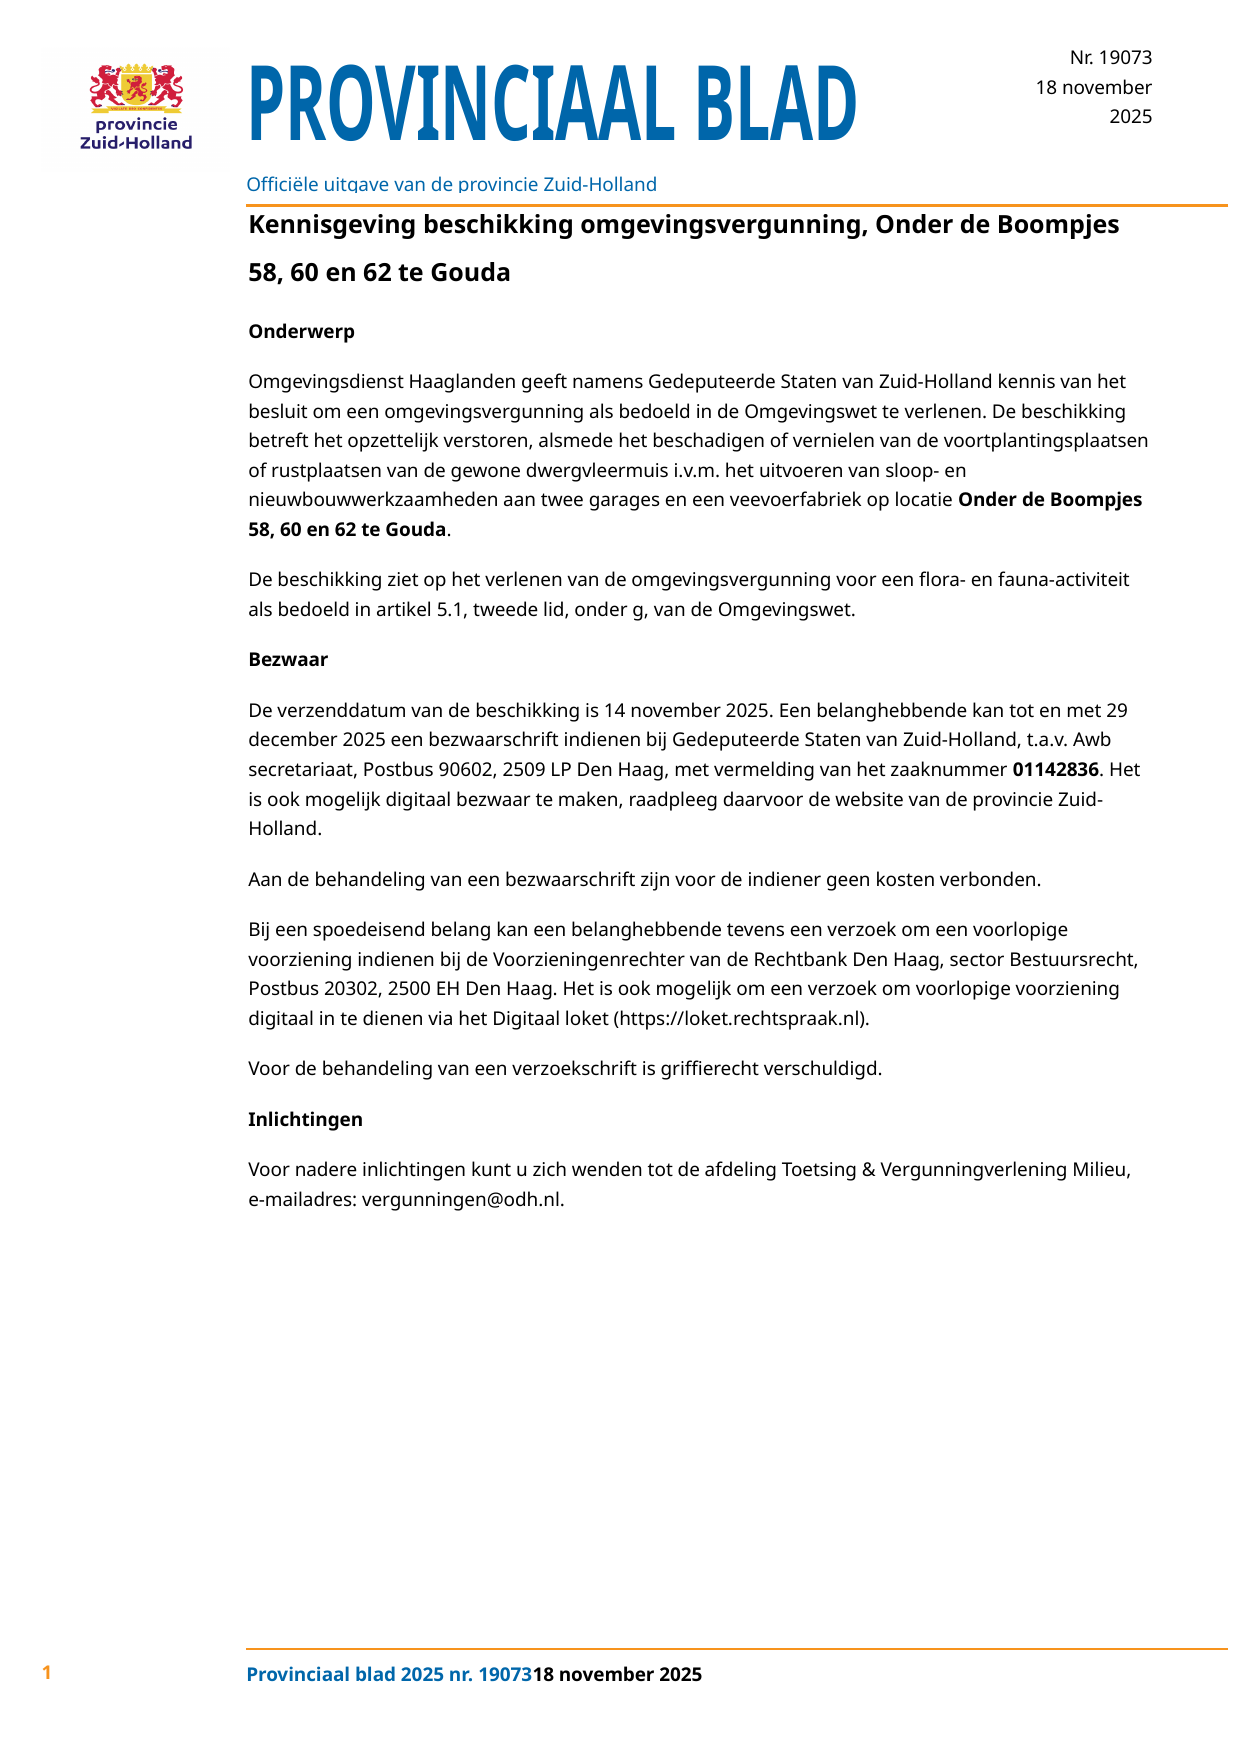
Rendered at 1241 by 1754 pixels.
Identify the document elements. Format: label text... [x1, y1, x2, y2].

text Voor de behandeling van een verzoekschrift is griffierecht verschuldigd. [248, 1055, 1152, 1081]
picture [41, 47, 231, 172]
text Kennisgeving beschikking omgevingsvergunning, Onder de Boompjes 58, 60 en 62 te Gouda [248, 207, 1152, 288]
text De verzenddatum van de beschikking is 14 november 2025. Een belanghebbende kan tot en met 29 december 2025 een bezwaarschrift indienen bij Gedeputeerde Staten van Zuid-Holland, t.a.v. Awb secretariaat, Postbus 90602, 2509 LP Den Haag, met vermelding van het zaaknummer 01142836. Het is ook mogelijk digitaal bezwaar te maken, raadpleeg daarvoor de website van de provincie Zuid-Holland. [248, 697, 1152, 841]
text Voor nadere inlichtingen kunt u zich wenden tot de afdeling Toetsing & Vergunningverlening Milieu, e-mailadres: vergunningen@odh.nl. [248, 1156, 1152, 1212]
text Bezwaar [248, 647, 1152, 672]
text Bij een spoedeisend belang kan een belanghebbende tevens een verzoek om een voorlopige voorziening indienen bij de Voorzieningenrechter van de Rechtbank Den Haag, sector Bestuursrecht, Postbus 20302, 2500 EH Den Haag. Het is ook mogelijk om een verzoek om voorlopige voorziening digitaal in te dienen via het Digitaal loket (https://loket.rechtspraak.nl). [248, 916, 1152, 1031]
text De beschikking ziet op het verlenen van de omgevingsvergunning voor een flora- en fauna-activiteit als bedoeld in artikel 5.1, tweede lid, onder g, van de Omgevingswet. [248, 567, 1152, 622]
text Aan de behandeling van een bezwaarschrift zijn voor de indiener geen kosten verbonden. [248, 866, 1152, 892]
text Omgevingsdienst Haaglanden geeft namens Gedeputeerde Staten van Zuid-Holland kennis van het besluit om een omgevingsvergunning als bedoeld in de Omgevingswet te verlenen. De beschikking betreft het opzettelijk verstoren, alsmede het beschadigen of vernielen van de voortplantingsplaatsen of rustplaatsen van de gewone dwergvleermuis i.v.m. het uitvoeren van sloop- en nieuwbouwwerkzaamheden aan twee garages en een veevoerfabriek op locatie Onder de Boompjes 58, 60 en 62 te Gouda. [248, 368, 1152, 542]
text Inlichtingen [248, 1106, 1152, 1132]
text Onderwerp [248, 318, 1152, 344]
